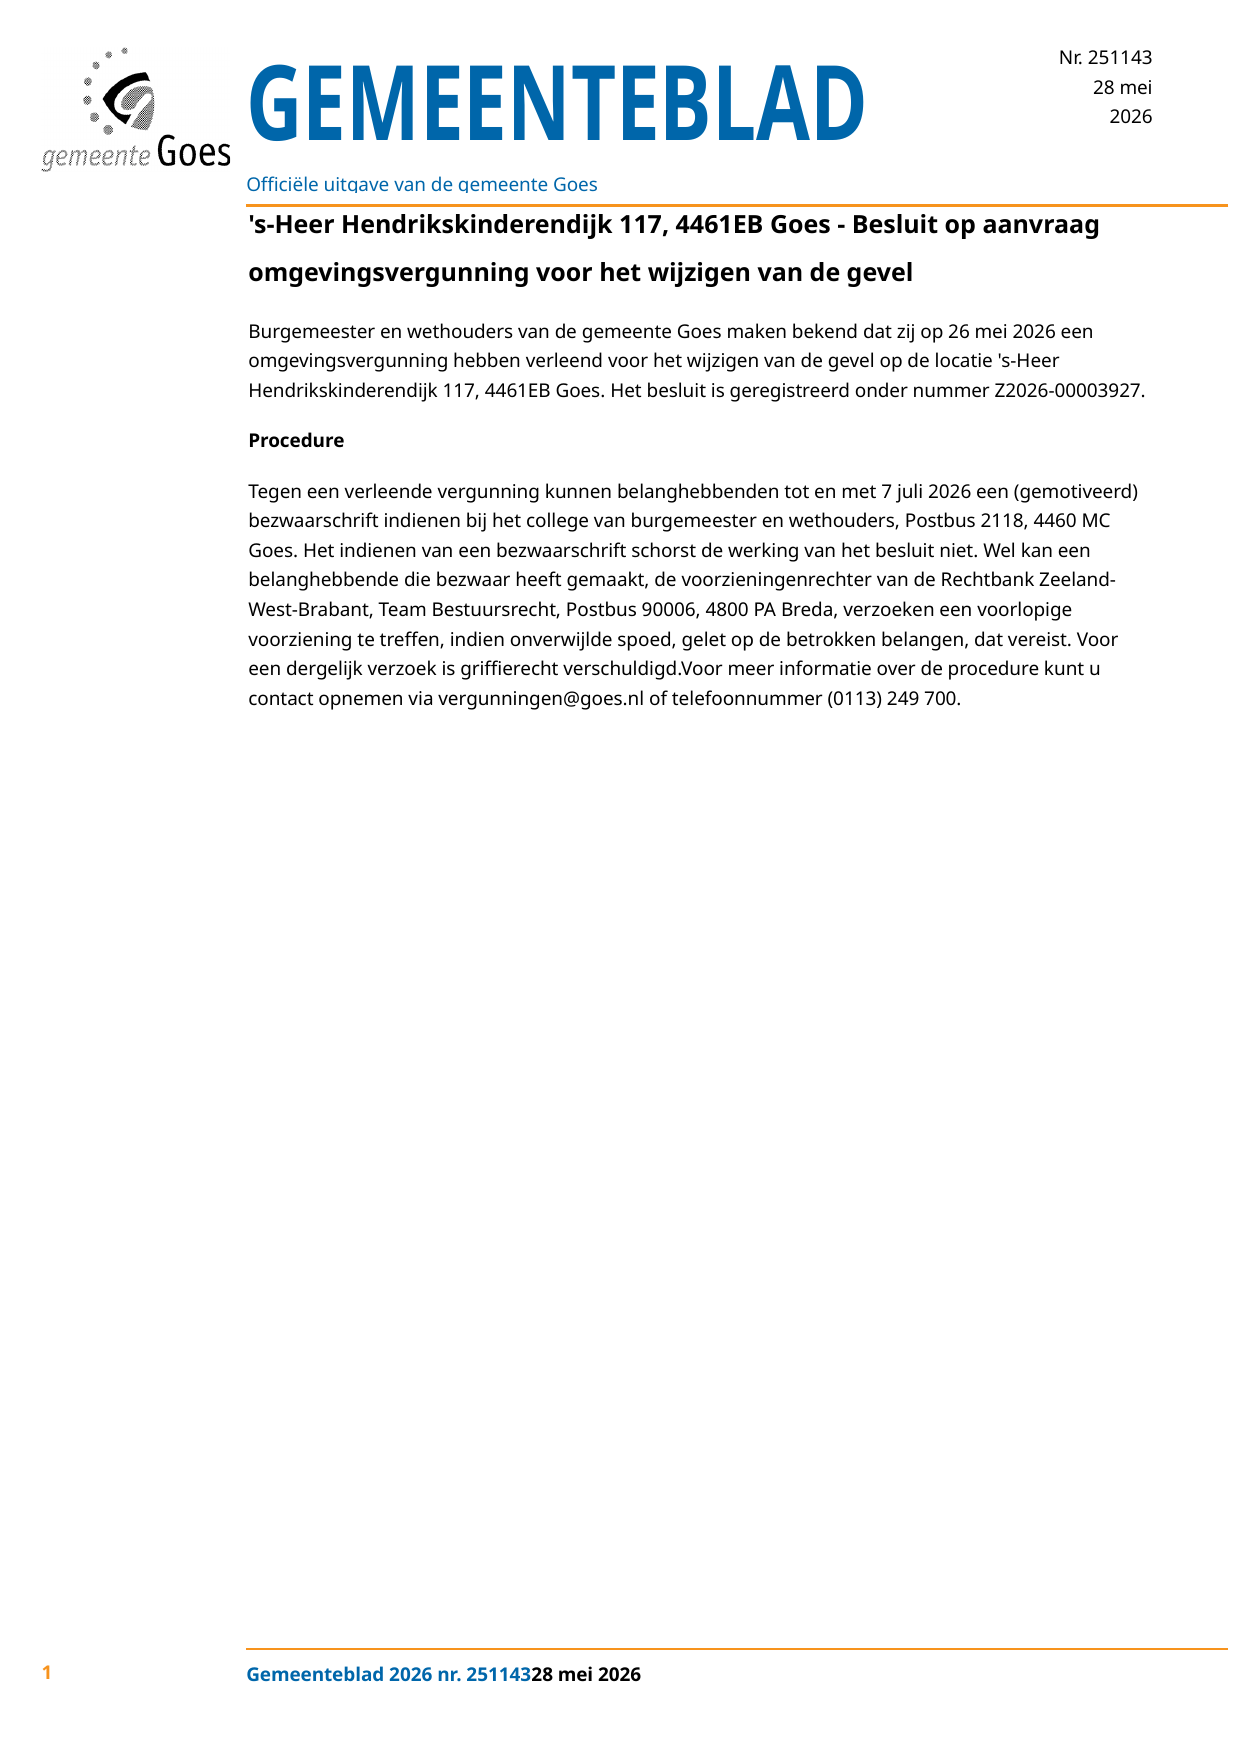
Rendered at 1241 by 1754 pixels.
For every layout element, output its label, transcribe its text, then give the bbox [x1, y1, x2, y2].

text 's-Heer Hendrikskinderendijk 117, 4461EB Goes - Besluit op aanvraag omgevingsvergunning voor het wijzigen van de gevel [248, 207, 1152, 288]
text Tegen een verleende vergunning kunnen belanghebbenden tot en met 7 juli 2026 een (gemotiveerd) bezwaarschrift indienen bij het college van burgemeester en wethouders, Postbus 2118, 4460 MC Goes. Het indienen van een bezwaarschrift schorst de werking van het besluit niet. Wel kan een belanghebbende die bezwaar heeft gemaakt, de voorzieningenrechter van de Rechtbank Zeeland-West-Brabant, Team Bestuursrecht, Postbus 90006, 4800 PA Breda, verzoeken een voorlopige voorziening te treffen, indien onverwijlde spoed, gelet op de betrokken belangen, dat vereist. Voor een dergelijk verzoek is griffierecht verschuldigd.Voor meer informatie over de procedure kunt u contact opnemen via vergunningen@goes.nl of telefoonnummer (0113) 249 700. [248, 478, 1152, 711]
picture [41, 47, 231, 172]
text Procedure [248, 427, 1152, 453]
text Burgemeester en wethouders van de gemeente Goes maken bekend dat zij op 26 mei 2026 een omgevingsvergunning hebben verleend voor het wijzigen van de gevel op de locatie 's-Heer Hendrikskinderendijk 117, 4461EB Goes. Het besluit is geregistreerd onder nummer Z2026-00003927. [248, 318, 1152, 403]
